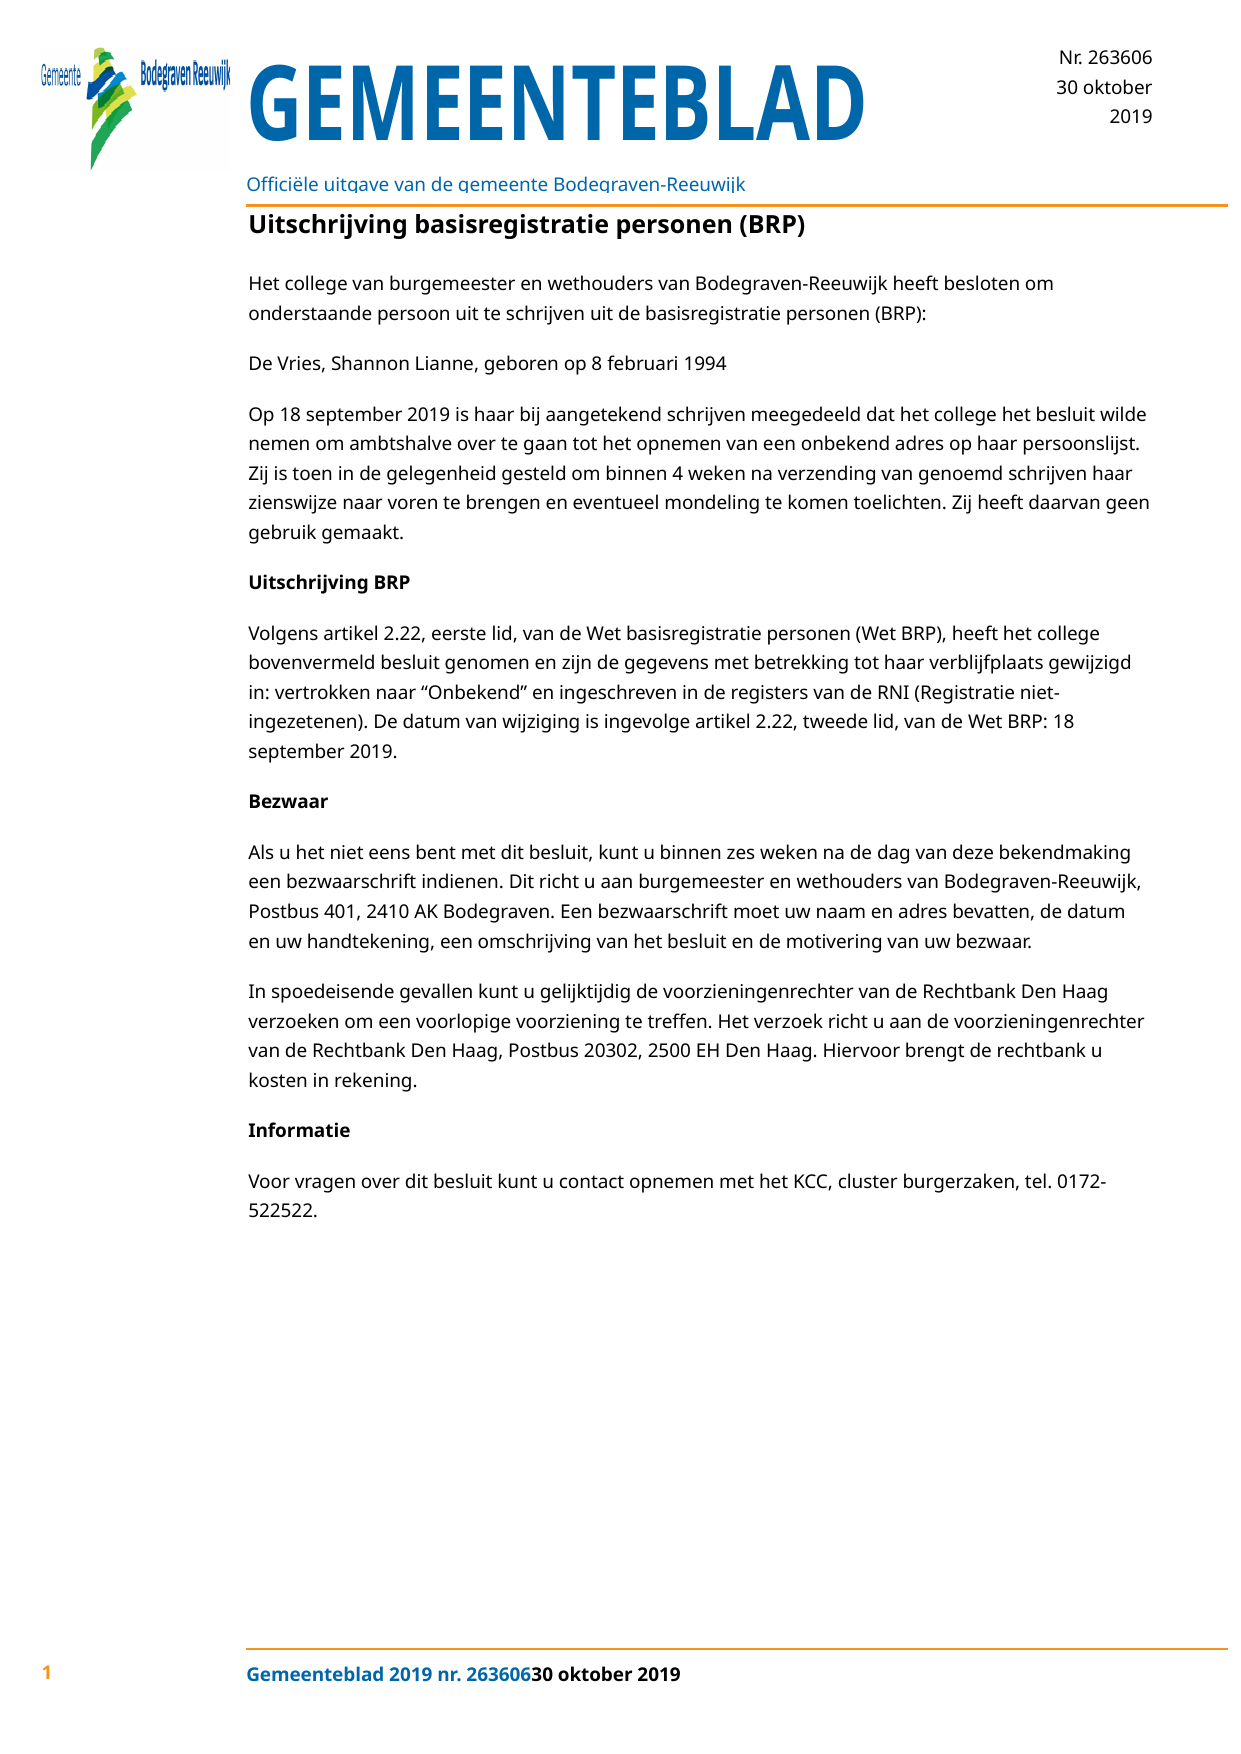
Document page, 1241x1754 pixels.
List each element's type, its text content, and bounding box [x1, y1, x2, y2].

text Volgens artikel 2.22, eerste lid, van de Wet basisregistratie personen (Wet BRP), heeft het college bovenvermeld besluit genomen en zijn de gegevens met betrekking tot haar verblijfplaats gewijzigd in: vertrokken naar “Onbekend” en ingeschreven in de registers van de RNI (Registratie niet-ingezetenen). De datum van wijziging is ingevolge artikel 2.22, tweede lid, van de Wet BRP: 18 september 2019. [248, 620, 1152, 764]
text De Vries, Shannon Lianne, geboren op 8 februari 1994 [248, 350, 1152, 376]
text Het college van burgemeester en wethouders van Bodegraven-Reeuwijk heeft besloten om onderstaande persoon uit te schrijven uit de basisregistratie personen (BRP): [248, 270, 1152, 326]
text Informatie [248, 1117, 1152, 1143]
picture [41, 47, 231, 172]
text Voor vragen over dit besluit kunt u contact opnemen met het KCC, cluster burgerzaken, tel. 0172-522522. [248, 1168, 1152, 1223]
text Uitschrijving basisregistratie personen (BRP) [248, 207, 1152, 241]
text Op 18 september 2019 is haar bij aangetekend schrijven meegedeeld dat het college het besluit wilde nemen om ambtshalve over te gaan tot het opnemen van een onbekend adres op haar persoonslijst. Zij is toen in de gelegenheid gesteld om binnen 4 weken na verzending van genoemd schrijven haar zienswijze naar voren te brengen en eventueel mondeling te komen toelichten. Zij heeft daarvan geen gebruik gemaakt. [248, 401, 1152, 545]
text Bezwaar [248, 789, 1152, 814]
text Uitschrijving BRP [248, 569, 1152, 595]
text In spoedeisende gevallen kunt u gelijktijdig de voorzieningenrechter van de Rechtbank Den Haag verzoeken om een voorlopige voorziening te treffen. Het verzoek richt u aan de voorzieningenrechter van de Rechtbank Den Haag, Postbus 20302, 2500 EH Den Haag. Hiervoor brengt de rechtbank u kosten in rekening. [248, 978, 1152, 1093]
text Als u het niet eens bent met dit besluit, kunt u binnen zes weken na de dag van deze bekendmaking een bezwaarschrift indienen. Dit richt u aan burgemeester en wethouders van Bodegraven-Reeuwijk, Postbus 401, 2410 AK Bodegraven. Een bezwaarschrift moet uw naam en adres bevatten, de datum en uw handtekening, een omschrijving van het besluit en de motivering van uw bezwaar. [248, 839, 1152, 953]
